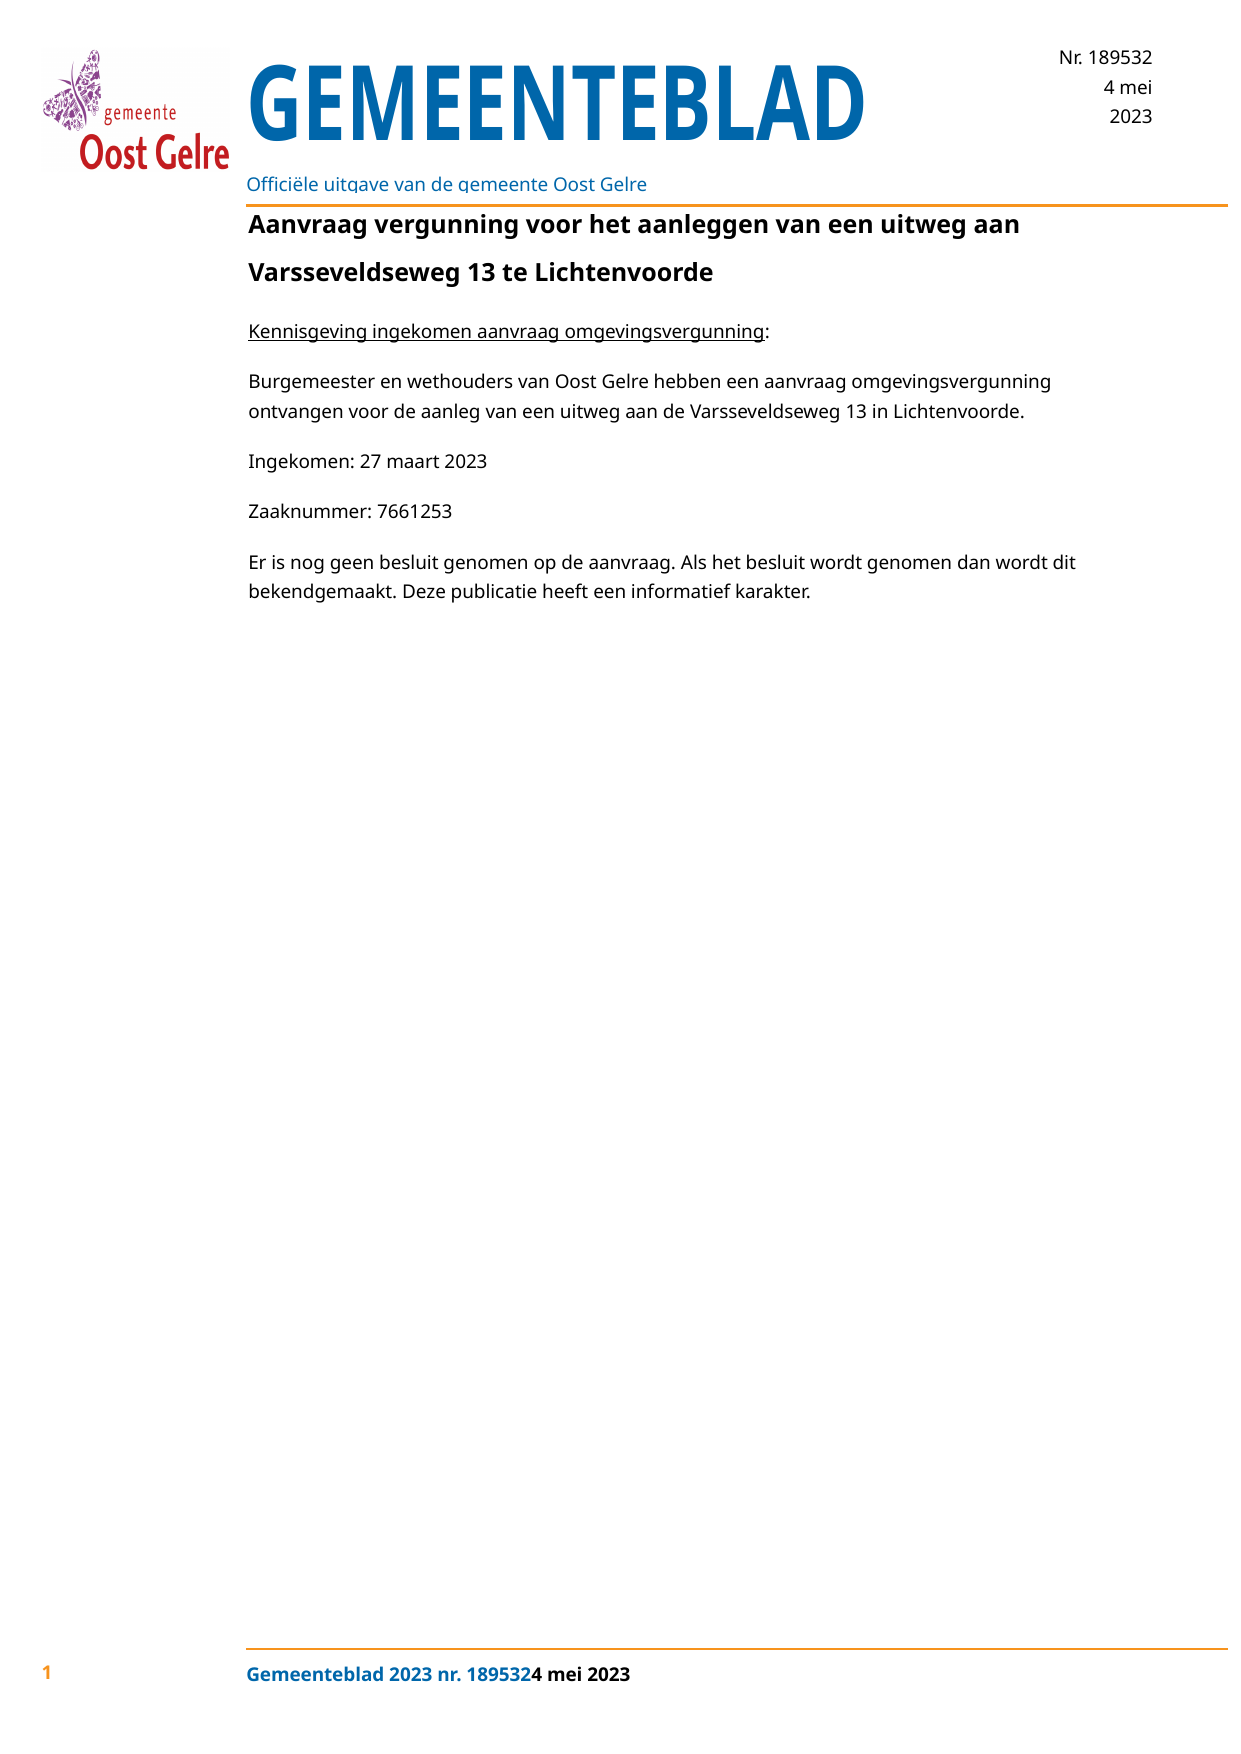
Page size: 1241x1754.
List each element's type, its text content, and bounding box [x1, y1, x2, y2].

text Er is nog geen besluit genomen op de aanvraag. Als het besluit wordt genomen dan wordt dit bekendgemaakt. Deze publicatie heeft een informatief karakter. [248, 549, 1152, 604]
picture [41, 47, 231, 172]
text Ingekomen: 27 maart 2023 [248, 448, 1152, 474]
text Aanvraag vergunning voor het aanleggen van een uitweg aan Varsseveldseweg 13 te Lichtenvoorde [248, 207, 1152, 288]
text Kennisgeving ingekomen aanvraag omgevingsvergunning: [248, 318, 1152, 344]
text Zaaknummer: 7661253 [248, 499, 1152, 524]
text Burgemeester en wethouders van Oost Gelre hebben een aanvraag omgevingsvergunning ontvangen voor de aanleg van een uitweg aan de Varsseveldseweg 13 in Lichtenvoorde. [248, 368, 1152, 424]
